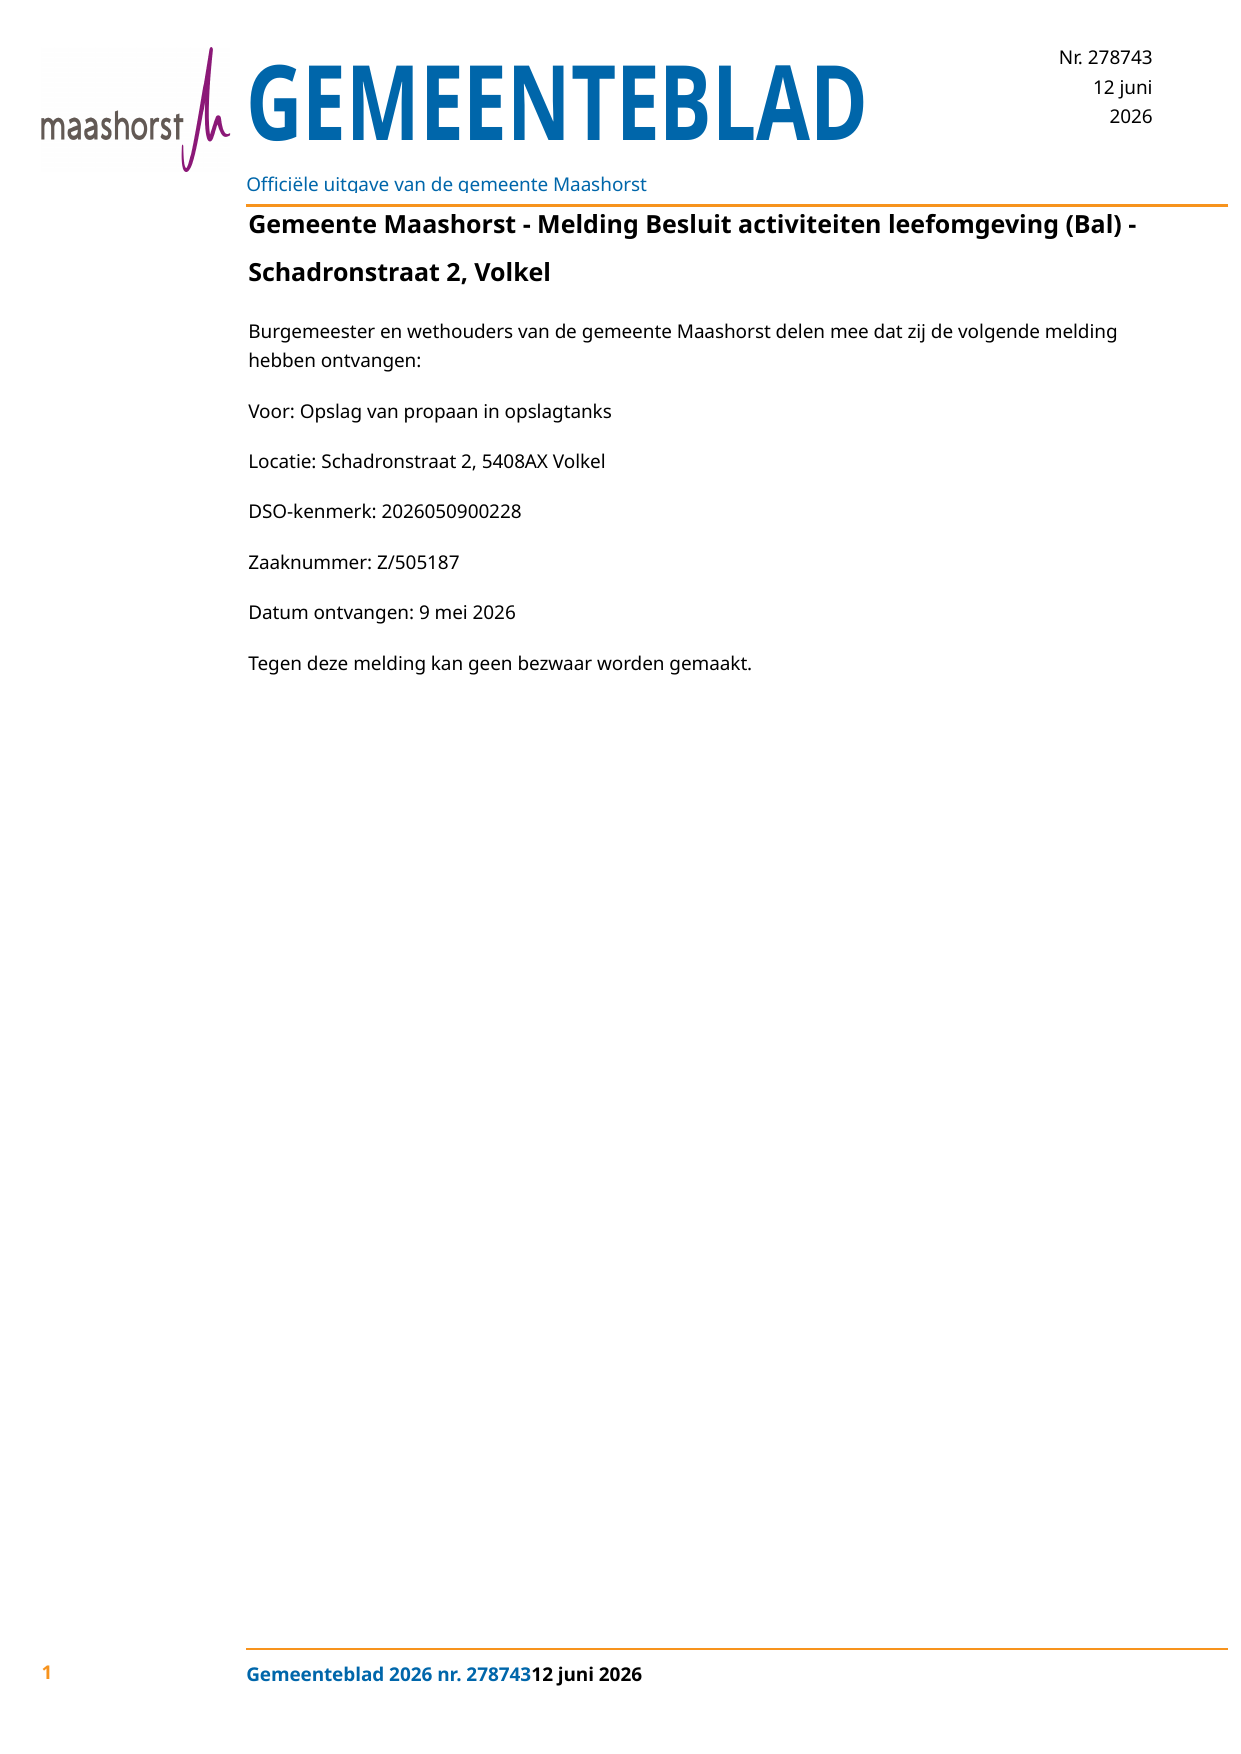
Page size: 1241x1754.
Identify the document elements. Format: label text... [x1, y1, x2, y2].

text Locatie: Schadronstraat 2, 5408AX Volkel [248, 448, 1152, 474]
text Gemeente Maashorst - Melding Besluit activiteiten leefomgeving (Bal) - Schadronstraat 2, Volkel [248, 207, 1152, 288]
text Datum ontvangen: 9 mei 2026 [248, 599, 1152, 625]
picture [41, 47, 231, 172]
text Burgemeester en wethouders van de gemeente Maashorst delen mee dat zij de volgende melding hebben ontvangen: [248, 318, 1152, 373]
text Tegen deze melding kan geen bezwaar worden gemaakt. [248, 650, 1152, 676]
text Zaaknummer: Z/505187 [248, 549, 1152, 575]
text DSO-kenmerk: 2026050900228 [248, 499, 1152, 524]
text Voor: Opslag van propaan in opslagtanks [248, 398, 1152, 424]
